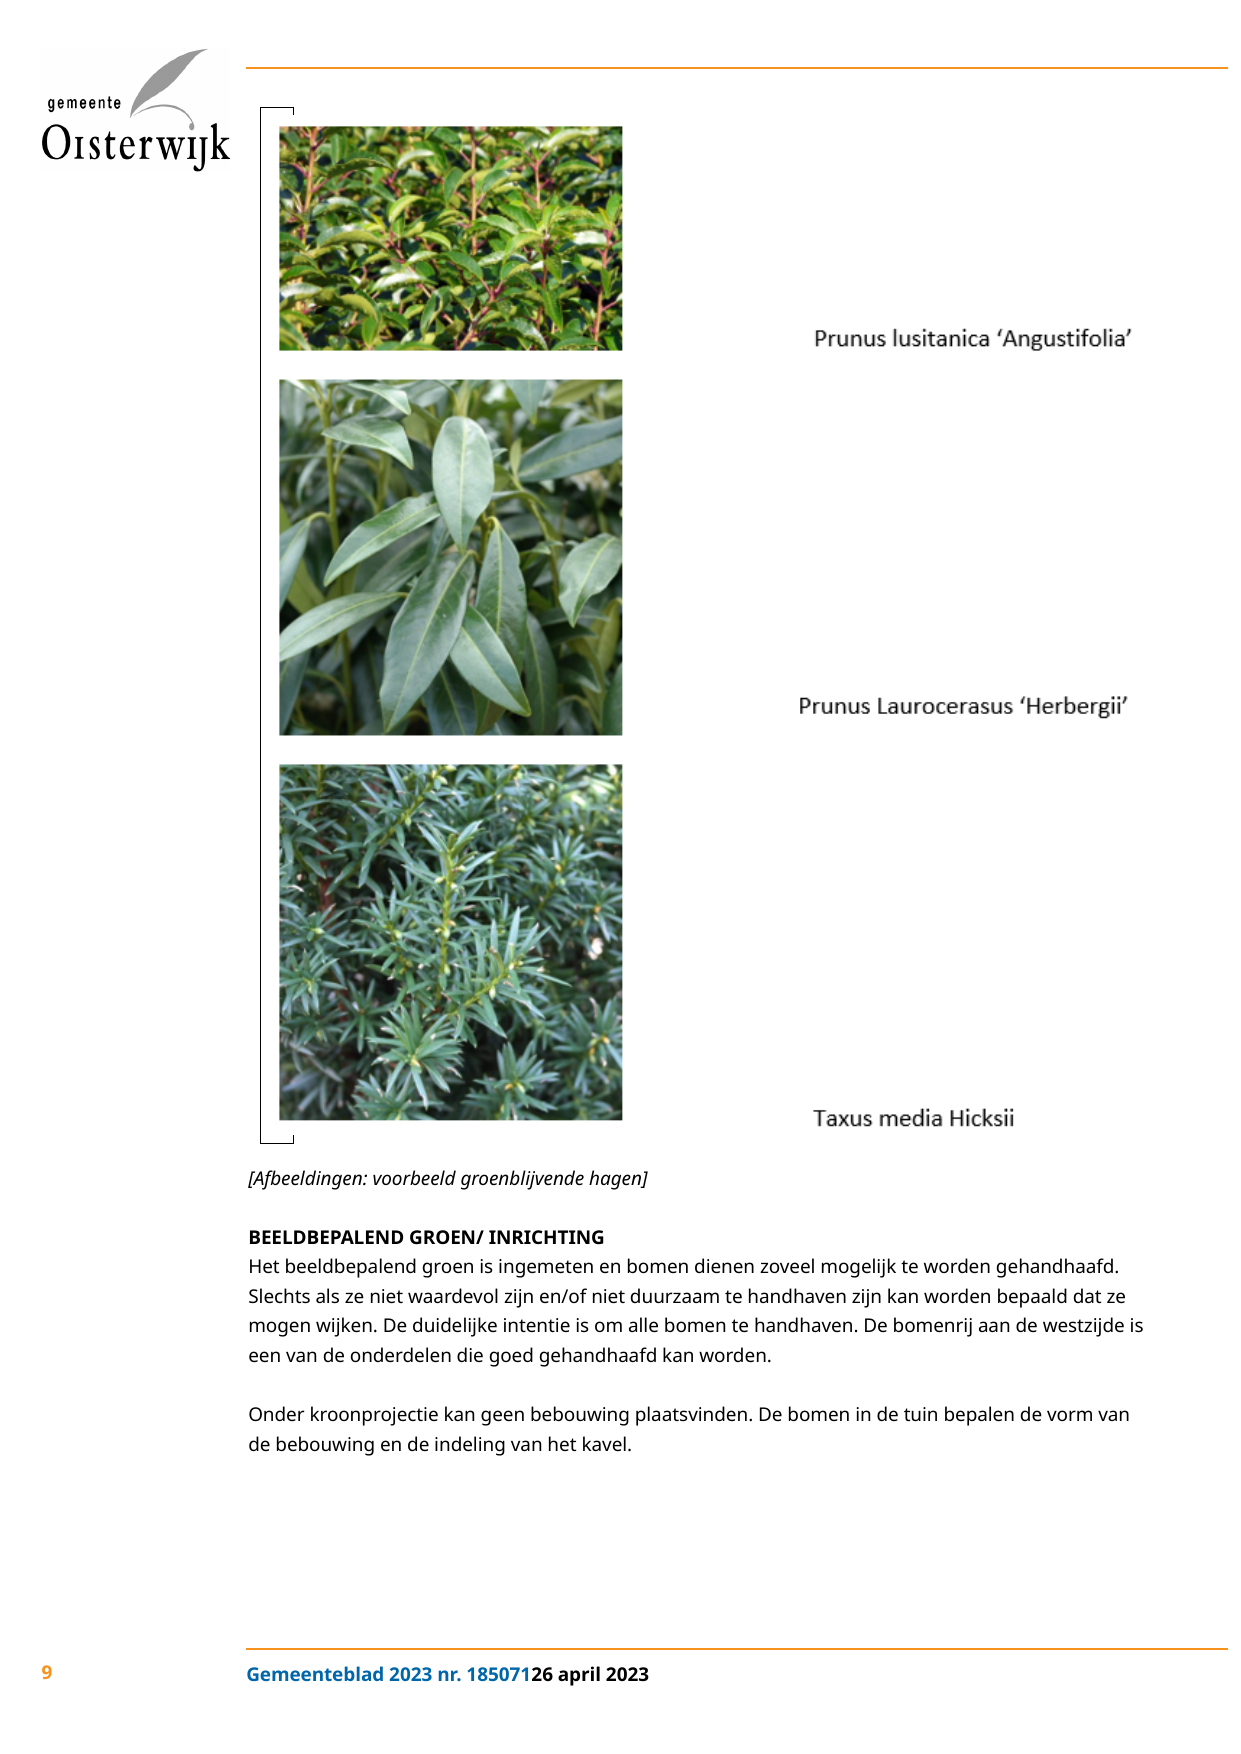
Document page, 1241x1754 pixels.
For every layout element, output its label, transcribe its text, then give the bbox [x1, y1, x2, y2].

text BEELDBEPALEND GROEN/ INRICHTING [248, 1224, 1152, 1249]
text Het beeldbepalend groen is ingemeten en bomen dienen zoveel mogelijk te worden gehandhaafd. Slechts als ze niet waardevol zijn en/of niet duurzaam te handhaven zijn kan worden bepaald dat ze mogen wijken. De duidelijke intentie is om alle bomen te handhaven. De bomenrij aan de westzijde is een van de onderdelen die goed gehandhaafd kan worden. [248, 1253, 1152, 1368]
picture [41, 47, 231, 172]
picture [268, 115, 1155, 1135]
text [Afbeeldingen: voorbeeld groenblijvende hagen] [248, 1165, 1152, 1190]
text Onder kroonprojectie kan geen bebouwing plaatsvinden. De bomen in de tuin bepalen de vorm van de bebouwing en de indeling van het kavel. [248, 1401, 1152, 1457]
